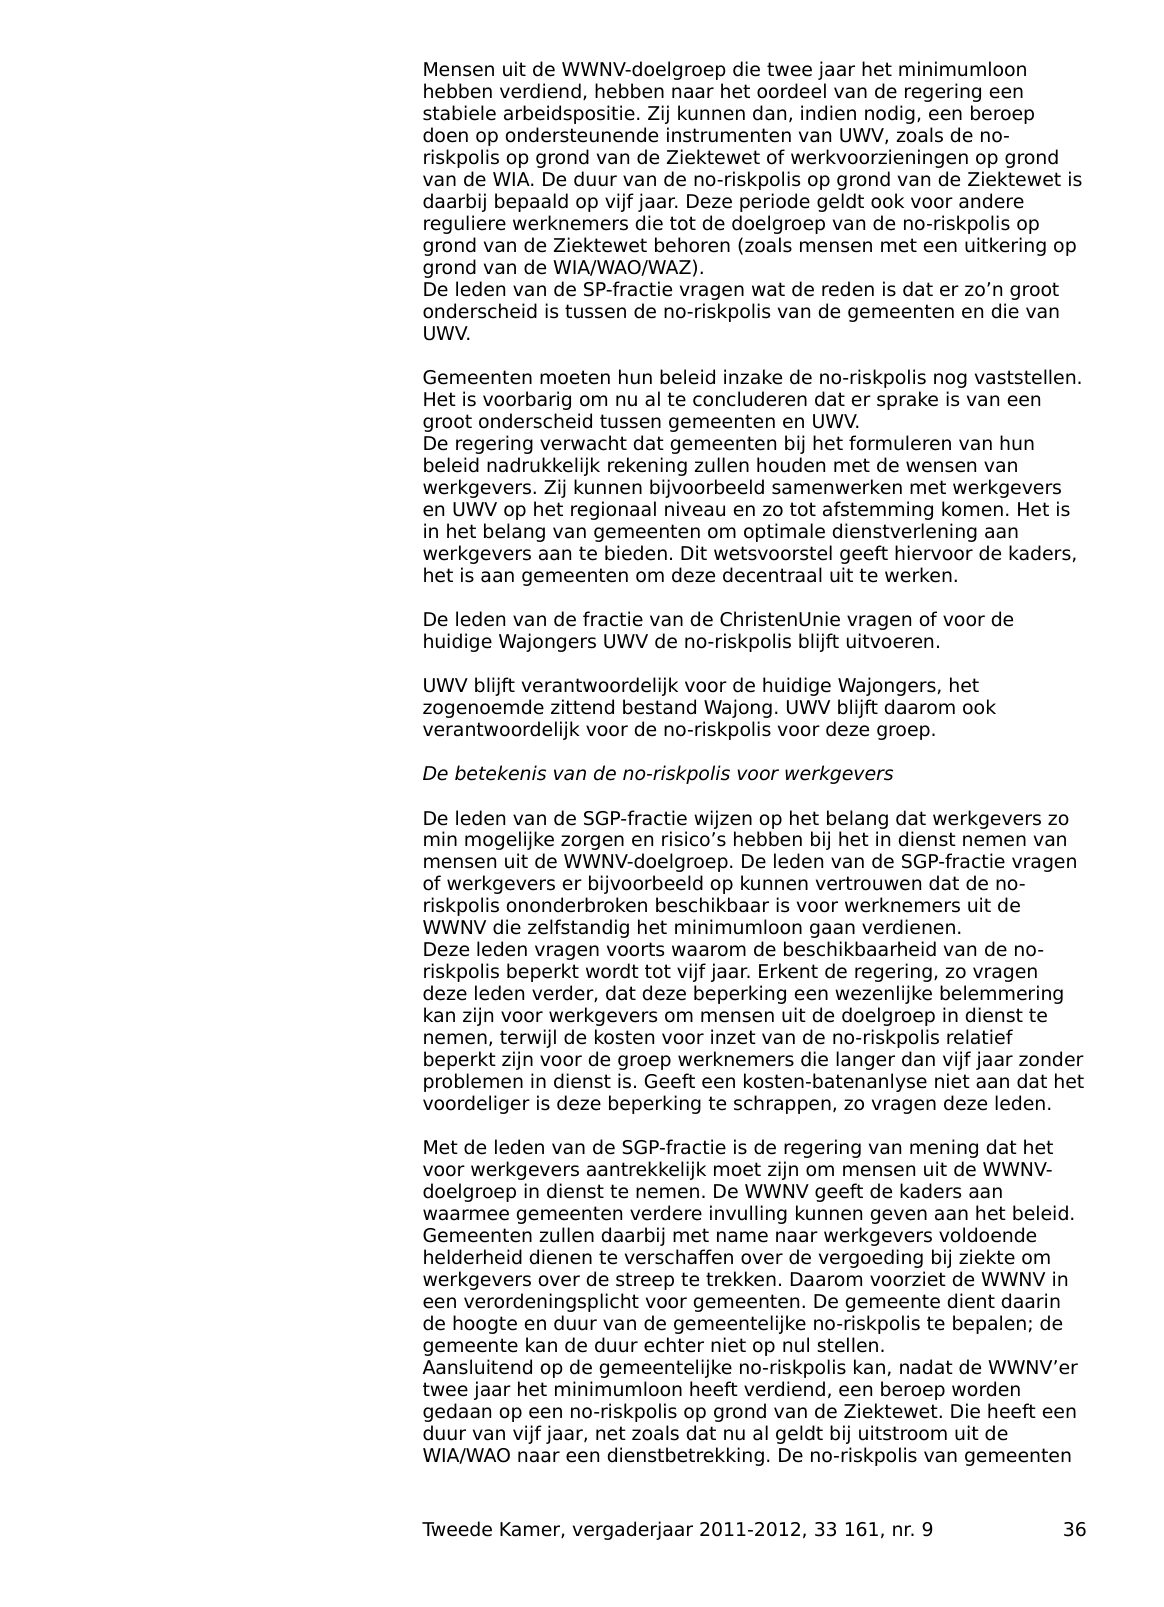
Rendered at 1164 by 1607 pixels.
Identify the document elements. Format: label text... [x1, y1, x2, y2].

text De leden van de SGP-fractie wijzen op het belang dat werkgevers zo min mogelijke zorgen en risico’s hebben bij het in dienst nemen van mensen uit de WWNV-doelgroep. De leden van de SGP-fractie vragen of werkgevers er bijvoorbeeld op kunnen vertrouwen dat de no-riskpolis ononderbroken beschikbaar is voor werknemers uit de WWNV die zelfstandig het minimumloon gaan verdienen. [422, 807, 1087, 939]
text De regering verwacht dat gemeenten bij het formuleren van hun beleid nadrukkelijk rekening zullen houden met de wensen van werkgevers. Zij kunnen bijvoorbeeld samenwerken met werkgevers en UWV op het regionaal niveau en zo tot afstemming komen. Het is in het belang van gemeenten om optimale dienstverlening aan werkgevers aan te bieden. Dit wetsvoorstel geeft hiervoor de kaders, het is aan gemeenten om deze decentraal uit te werken. [422, 433, 1087, 587]
text Deze leden vragen voorts waarom de beschikbaarheid van de no-riskpolis beperkt wordt tot vijf jaar. Erkent de regering, zo vragen deze leden verder, dat deze beperking een wezenlijke belemmering kan zijn voor werkgevers om mensen uit de doelgroep in dienst te nemen, terwijl de kosten voor inzet van de no-riskpolis relatief beperkt zijn voor de groep werknemers die langer dan vijf jaar zonder problemen in dienst is. Geeft een kosten-batenanlyse niet aan dat het voordeliger is deze beperking te schrappen, zo vragen deze leden. [422, 939, 1087, 1115]
subtitle De betekenis van de no-riskpolis voor werkgevers [422, 763, 1087, 785]
text Met de leden van de SGP-fractie is de regering van mening dat het voor werkgevers aantrekkelijk moet zijn om mensen uit de WWNV-doelgroep in dienst te nemen. De WWNV geeft de kaders aan waarmee gemeenten verdere invulling kunnen geven aan het beleid. Gemeenten zullen daarbij met name naar werkgevers voldoende helderheid dienen te verschaffen over de vergoeding bij ziekte om werkgevers over de streep te trekken. Daarom voorziet de WWNV in een verordeningsplicht voor gemeenten. De gemeente dient daarin de hoogte en duur van de gemeentelijke no-riskpolis te bepalen; de gemeente kan de duur echter niet op nul stellen. [422, 1137, 1087, 1357]
text Mensen uit de WWNV-doelgroep die twee jaar het minimumloon hebben verdiend, hebben naar het oordeel van de regering een stabiele arbeidspositie. Zij kunnen dan, indien nodig, een beroep doen op ondersteunende instrumenten van UWV, zoals de no-riskpolis op grond van de Ziektewet of werkvoorzieningen op grond van de WIA. De duur van de no-riskpolis op grond van de Ziektewet is daarbij bepaald op vijf jaar. Deze periode geldt ook voor andere reguliere werknemers die tot de doelgroep van de no-riskpolis op grond van de Ziektewet behoren (zoals mensen met een uitkering op grond van de WIA/WAO/WAZ). [422, 59, 1087, 279]
text Gemeenten moeten hun beleid inzake de no-riskpolis nog vaststellen. Het is voorbarig om nu al te concluderen dat er sprake is van een groot onderscheid tussen gemeenten en UWV. [422, 367, 1087, 433]
text De leden van de fractie van de ChristenUnie vragen of voor de huidige Wajongers UWV de no-riskpolis blijft uitvoeren. [422, 609, 1087, 653]
text De leden van de SP-fractie vragen wat de reden is dat er zo’n groot onderscheid is tussen de no-riskpolis van de gemeenten en die van UWV. [422, 279, 1087, 345]
text Aansluitend op de gemeentelijke no-riskpolis kan, nadat de WWNV’er twee jaar het minimumloon heeft verdiend, een beroep worden gedaan op een no-riskpolis op grond van de Ziektewet. Die heeft een duur van vijf jaar, net zoals dat nu al geldt bij uitstroom uit de WIA/WAO naar een dienstbetrekking. De no-riskpolis van gemeenten [422, 1357, 1087, 1467]
text UWV blijft verantwoordelijk voor de huidige Wajongers, het zogenoemde zittend bestand Wajong. UWV blijft daarom ook verantwoordelijk voor de no-riskpolis voor deze groep. [422, 675, 1087, 741]
